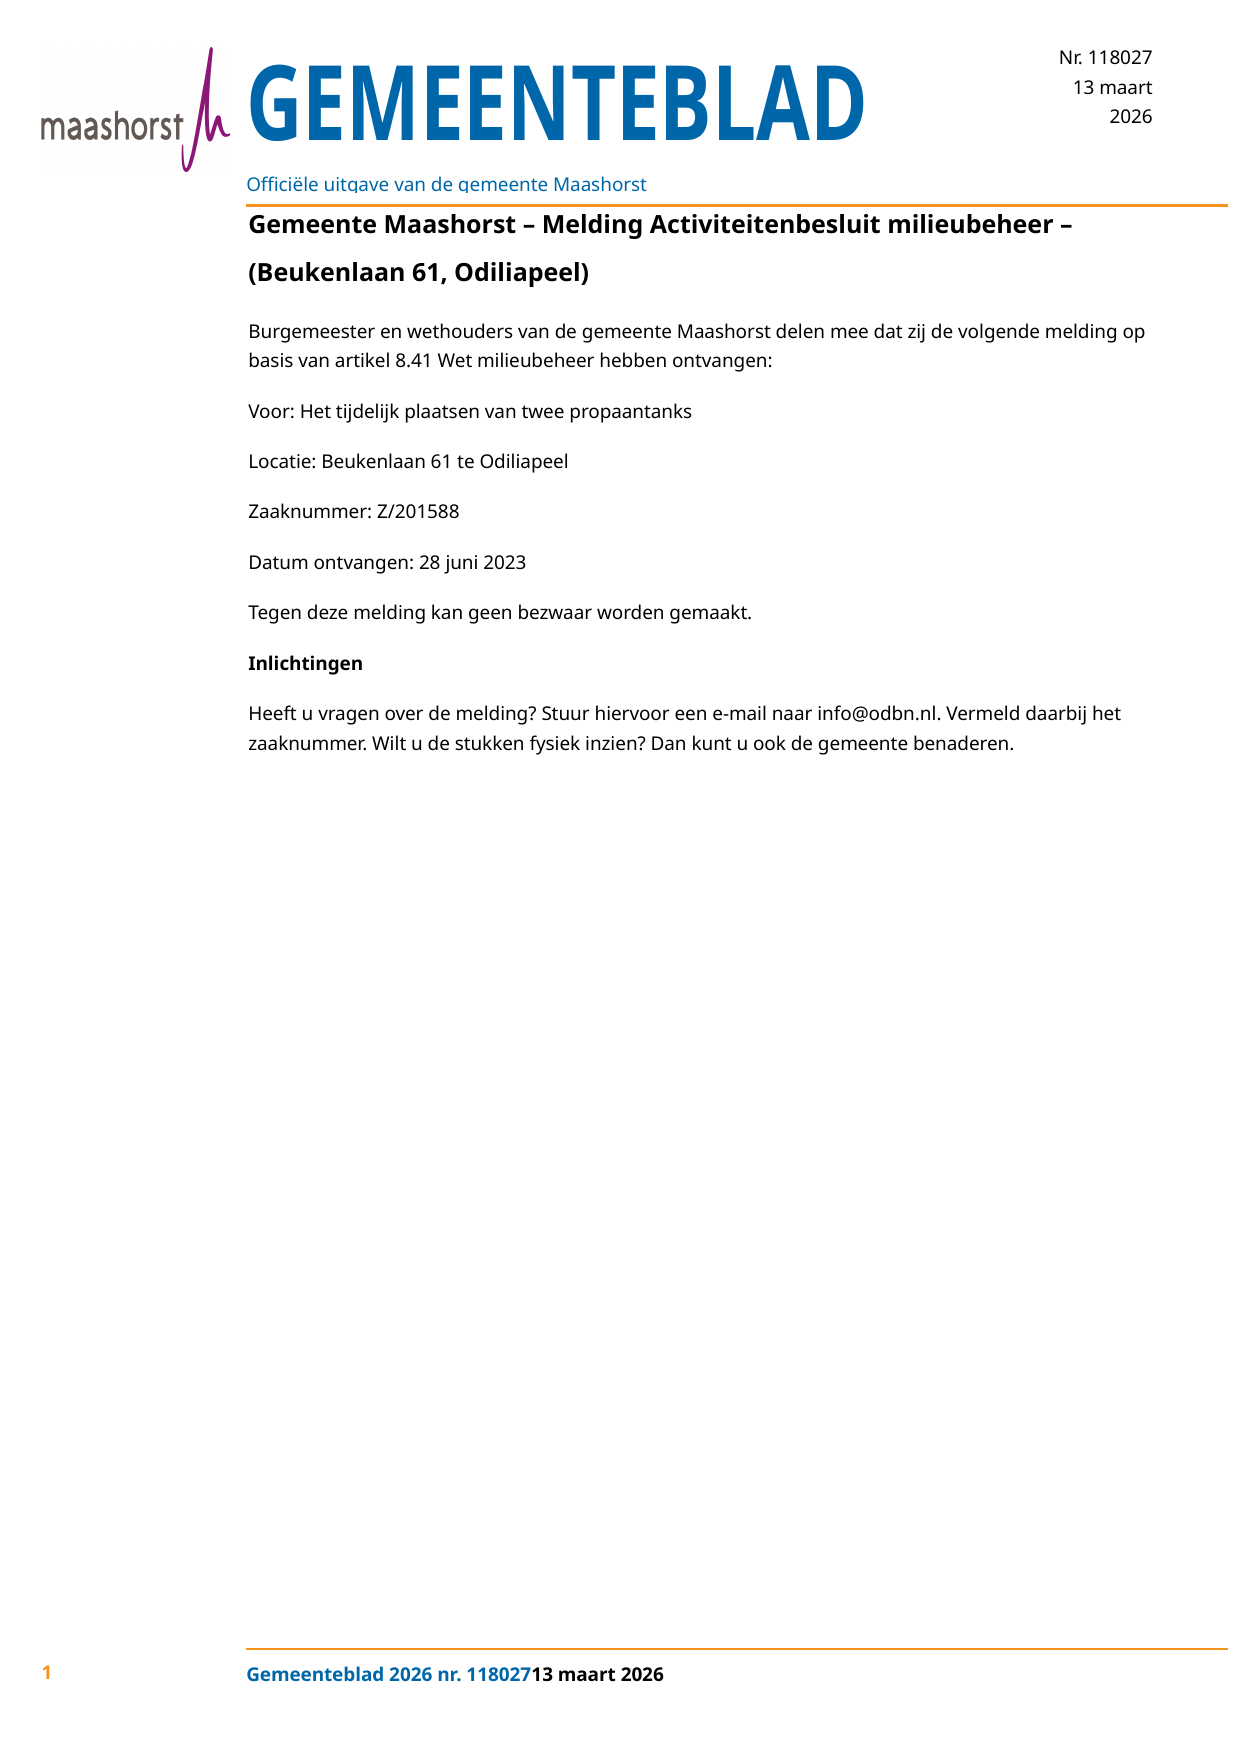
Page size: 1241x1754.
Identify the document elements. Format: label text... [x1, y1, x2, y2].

text Datum ontvangen: 28 juni 2023 [248, 549, 1152, 575]
text Inlichtingen [248, 650, 1152, 676]
text Locatie: Beukenlaan 61 te Odiliapeel [248, 448, 1152, 474]
text Voor: Het tijdelijk plaatsen van twee propaantanks [248, 398, 1152, 424]
text Gemeente Maashorst – Melding Activiteitenbesluit milieubeheer – (Beukenlaan 61, Odiliapeel) [248, 207, 1152, 288]
picture [41, 47, 231, 172]
text Tegen deze melding kan geen bezwaar worden gemaakt. [248, 599, 1152, 625]
text Heeft u vragen over de melding? Stuur hiervoor een e-mail naar info@odbn.nl. Vermeld daarbij het zaaknummer. Wilt u de stukken fysiek inzien? Dan kunt u ook de gemeente benaderen. [248, 700, 1152, 756]
text Burgemeester en wethouders van de gemeente Maashorst delen mee dat zij de volgende melding op basis van artikel 8.41 Wet milieubeheer hebben ontvangen: [248, 318, 1152, 373]
text Zaaknummer: Z/201588 [248, 499, 1152, 524]
